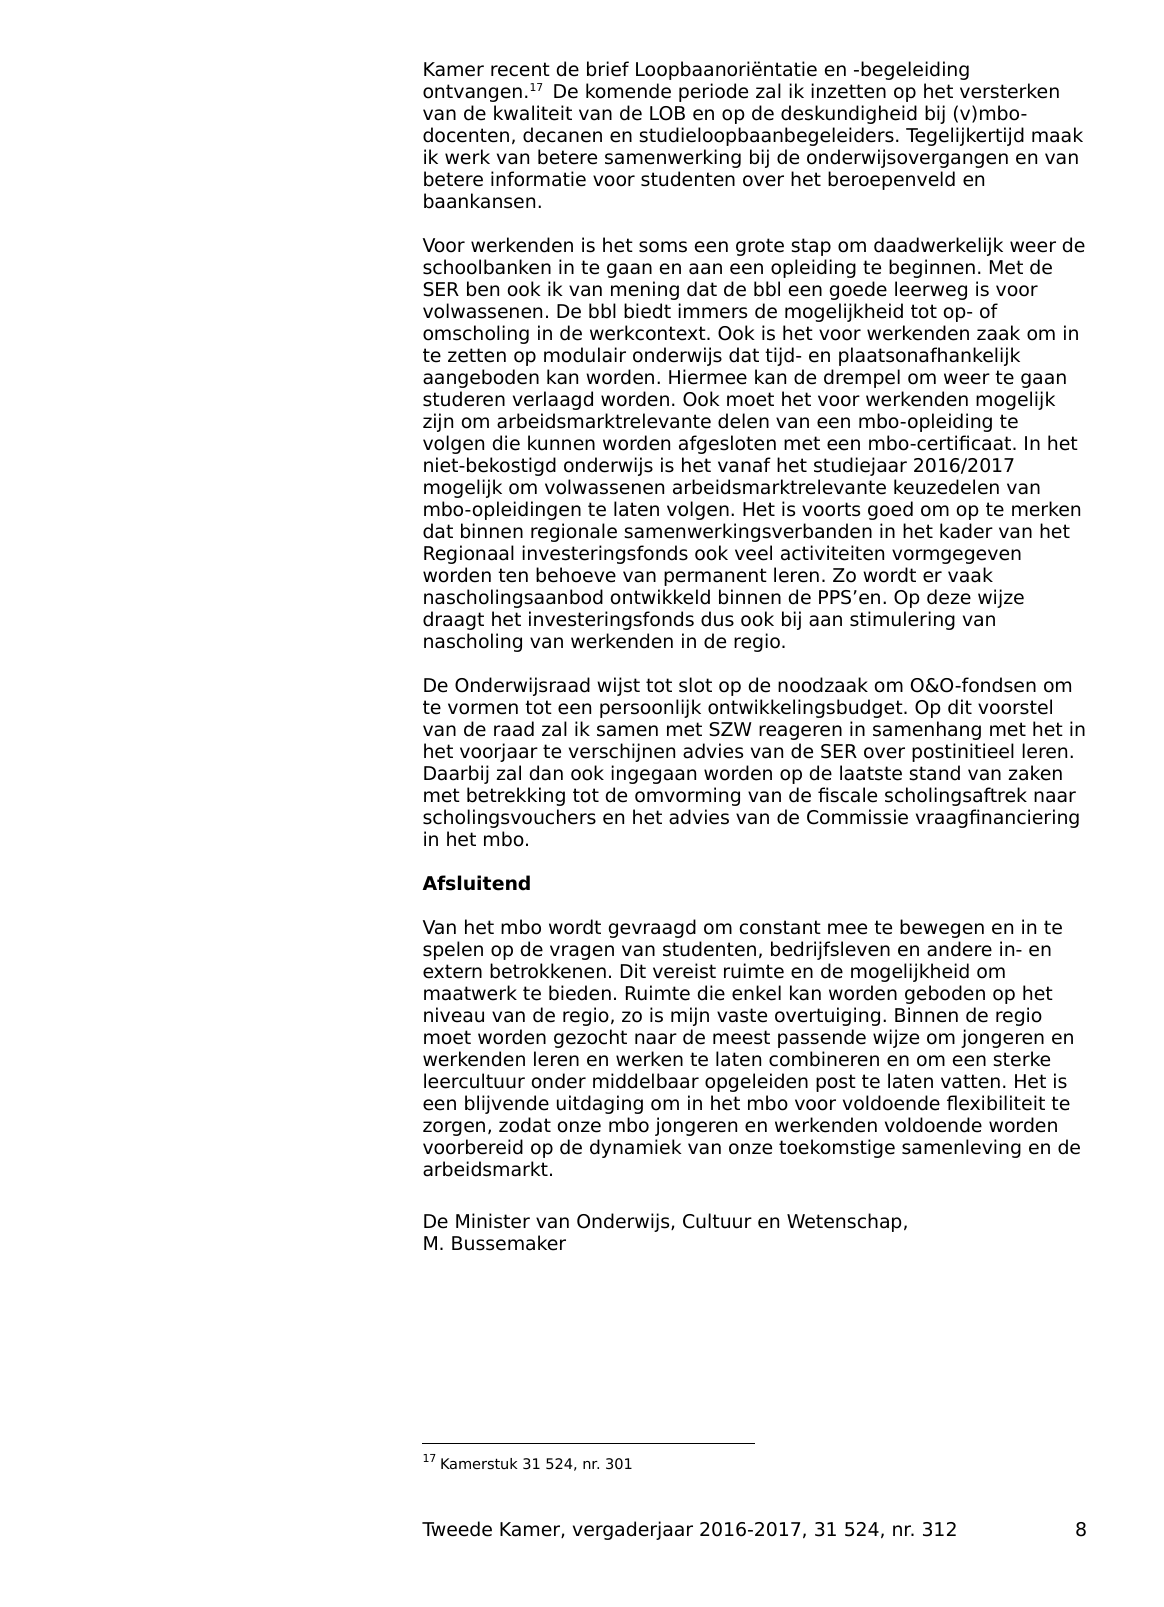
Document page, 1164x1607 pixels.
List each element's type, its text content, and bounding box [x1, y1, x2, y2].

text Van het mbo wordt gevraagd om constant mee te bewegen en in te spelen op de vragen van studenten, bedrijfsleven en andere in- en extern betrokkenen. Dit vereist ruimte en de mogelijkheid om maatwerk te bieden. Ruimte die enkel kan worden geboden op het niveau van de regio, zo is mijn vaste overtuiging. Binnen de regio moet worden gezocht naar de meest passende wijze om jongeren en werkenden leren en werken te laten combineren en om een sterke leercultuur onder middelbaar opgeleiden post te laten vatten. Het is een blijvende uitdaging om in het mbo voor voldoende flexibiliteit te zorgen, zodat onze mbo jongeren en werkenden voldoende worden voorbereid op de dynamiek van onze toekomstige samenleving en de arbeidsmarkt. [422, 917, 1087, 1181]
text Voor werkenden is het soms een grote stap om daadwerkelijk weer de schoolbanken in te gaan en aan een opleiding te beginnen. Met de SER ben ook ik van mening dat de bbl een goede leerweg is voor volwassenen. De bbl biedt immers de mogelijkheid tot op- of omscholing in de werkcontext. Ook is het voor werkenden zaak om in te zetten op modulair onderwijs dat tijd- en plaatsonafhankelijk aangeboden kan worden. Hiermee kan de drempel om weer te gaan studeren verlaagd worden. Ook moet het voor werkenden mogelijk zijn om arbeidsmarktrelevante delen van een mbo-opleiding te volgen die kunnen worden afgesloten met een mbo-certificaat. In het niet-bekostigd onderwijs is het vanaf het studiejaar 2016/2017 mogelijk om volwassenen arbeidsmarktrelevante keuzedelen van mbo-opleidingen te laten volgen. Het is voorts goed om op te merken dat binnen regionale samenwerkingsverbanden in het kader van het Regionaal investeringsfonds ook veel activiteiten vormgegeven worden ten behoeve van permanent leren. Zo wordt er vaak nascholingsaanbod ontwikkeld binnen de PPS’en. Op deze wijze draagt het investeringsfonds dus ook bij aan stimulering van nascholing van werkenden in de regio. [422, 235, 1087, 653]
subtitle Afsluitend [422, 873, 1087, 895]
text Kamer recent de brief Loopbaanoriëntatie en -begeleiding ontvangen. De komende periode zal ik inzetten op het versterken van de kwaliteit van de LOB en op de deskundigheid bij (v)mbo-docenten, decanen en studieloopbaanbegeleiders. Tegelijkertijd maak ik werk van betere samenwerking bij de onderwijsovergangen en van betere informatie voor studenten over het beroepenveld en baankansen. [422, 59, 1087, 213]
text Kamerstuk 31 524, nr. 301 [422, 1452, 1087, 1474]
text De Minister van Onderwijs, Cultuur en Wetenschap, M. Bussemaker [422, 1211, 1087, 1255]
text De Onderwijsraad wijst tot slot op de noodzaak om O&O-fondsen om te vormen tot een persoonlijk ontwikkelingsbudget. Op dit voorstel van de raad zal ik samen met SZW reageren in samenhang met het in het voorjaar te verschijnen advies van de SER over postinitieel leren. Daarbij zal dan ook ingegaan worden op de laatste stand van zaken met betrekking tot de omvorming van de fiscale scholingsaftrek naar scholingsvouchers en het advies van de Commissie vraagfinanciering in het mbo. [422, 675, 1087, 851]
